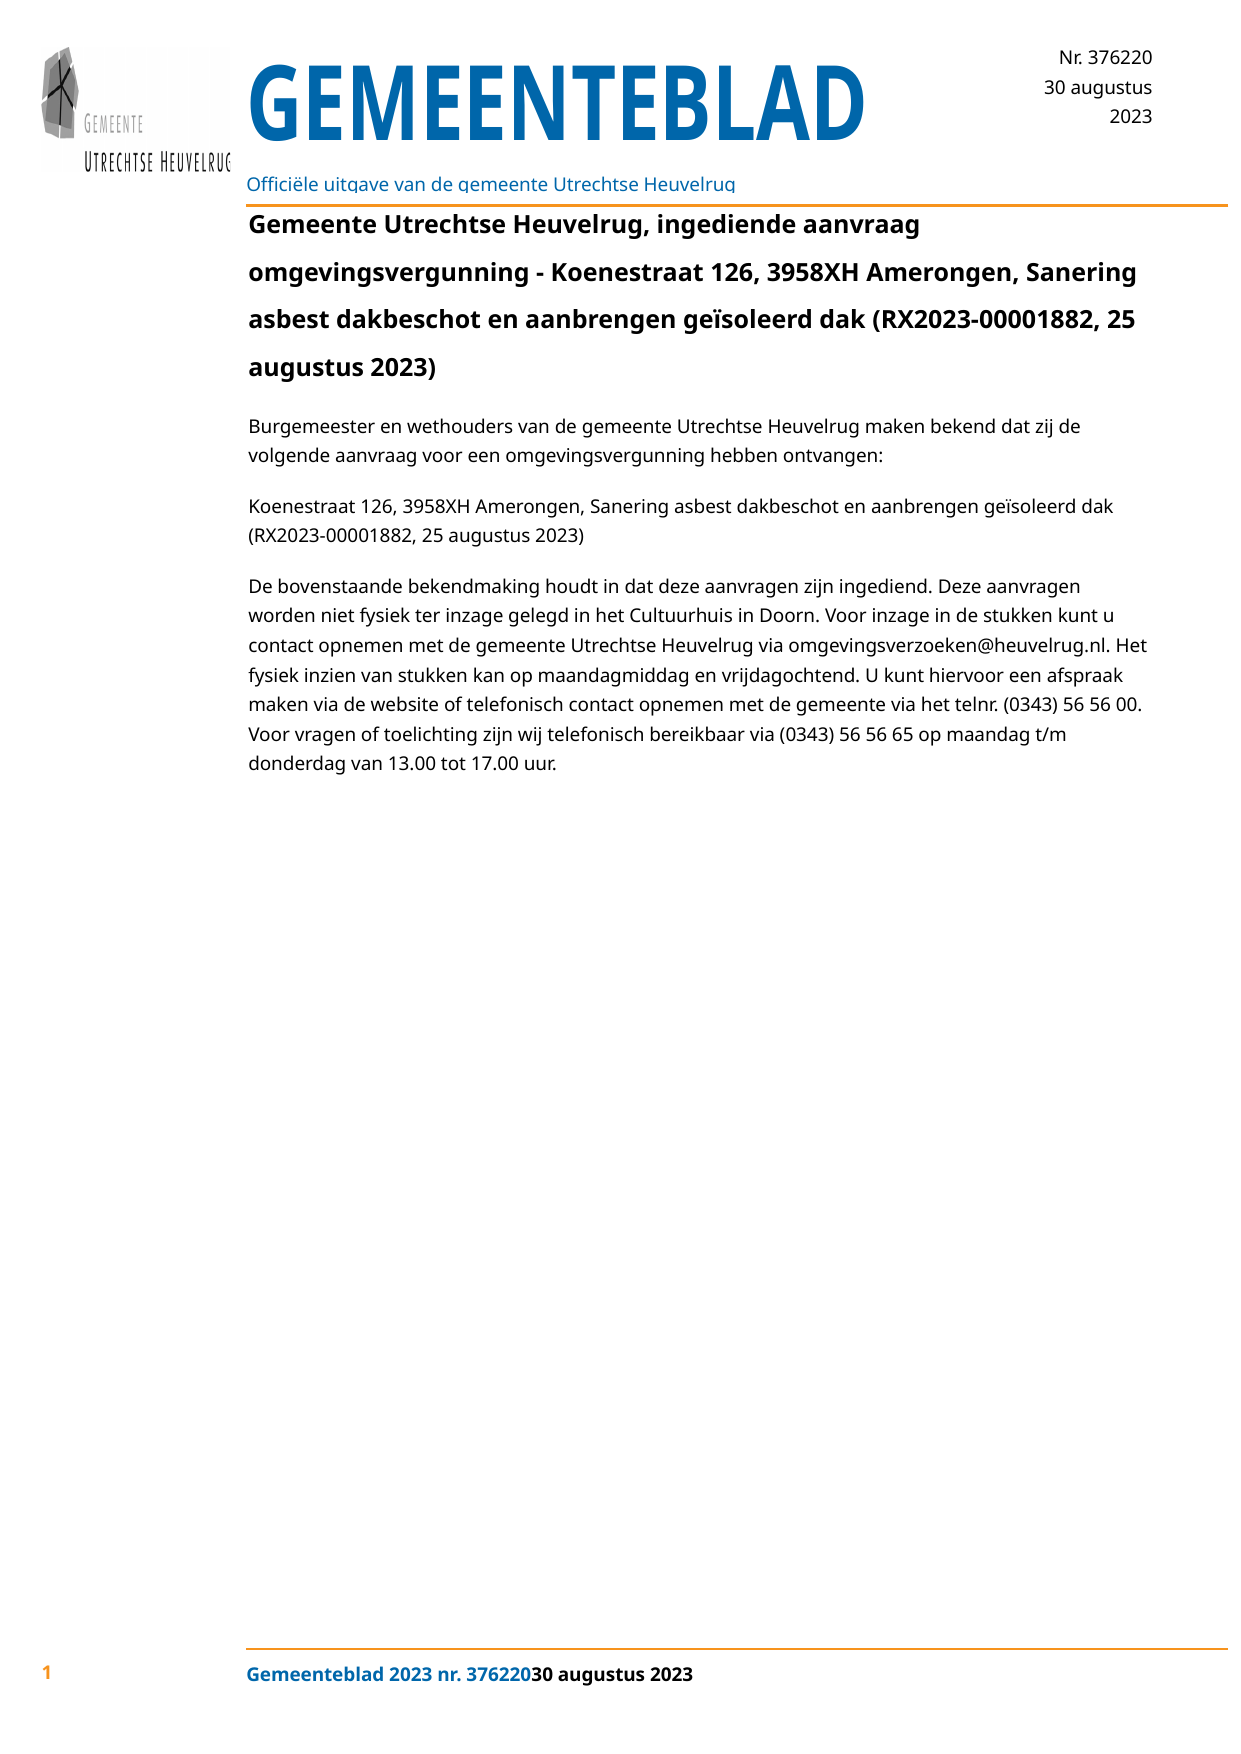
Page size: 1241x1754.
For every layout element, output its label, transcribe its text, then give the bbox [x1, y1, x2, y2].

text De bovenstaande bekendmaking houdt in dat deze aanvragen zijn ingediend. Deze aanvragen worden niet fysiek ter inzage gelegd in het Cultuurhuis in Doorn. Voor inzage in de stukken kunt u contact opnemen met de gemeente Utrechtse Heuvelrug via omgevingsverzoeken@heuvelrug.nl. Het fysiek inzien van stukken kan op maandagmiddag en vrijdagochtend. U kunt hiervoor een afspraak maken via de website of telefonisch contact opnemen met de gemeente via het telnr. (0343) 56 56 00. Voor vragen of toelichting zijn wij telefonisch bereikbaar via (0343) 56 56 65 op maandag t/m donderdag van 13.00 tot 17.00 uur. [248, 573, 1152, 776]
picture [41, 47, 231, 172]
text Gemeente Utrechtse Heuvelrug, ingediende aanvraag omgevingsvergunning - Koenestraat 126, 3958XH Amerongen, Sanering asbest dakbeschot en aanbrengen geïsoleerd dak (RX2023-00001882, 25 augustus 2023) [248, 207, 1152, 384]
text Koenestraat 126, 3958XH Amerongen, Sanering asbest dakbeschot en aanbrengen geïsoleerd dak (RX2023-00001882, 25 augustus 2023) [248, 493, 1152, 548]
text Burgemeester en wethouders van de gemeente Utrechtse Heuvelrug maken bekend dat zij de volgende aanvraag voor een omgevingsvergunning hebben ontvangen: [248, 413, 1152, 468]
